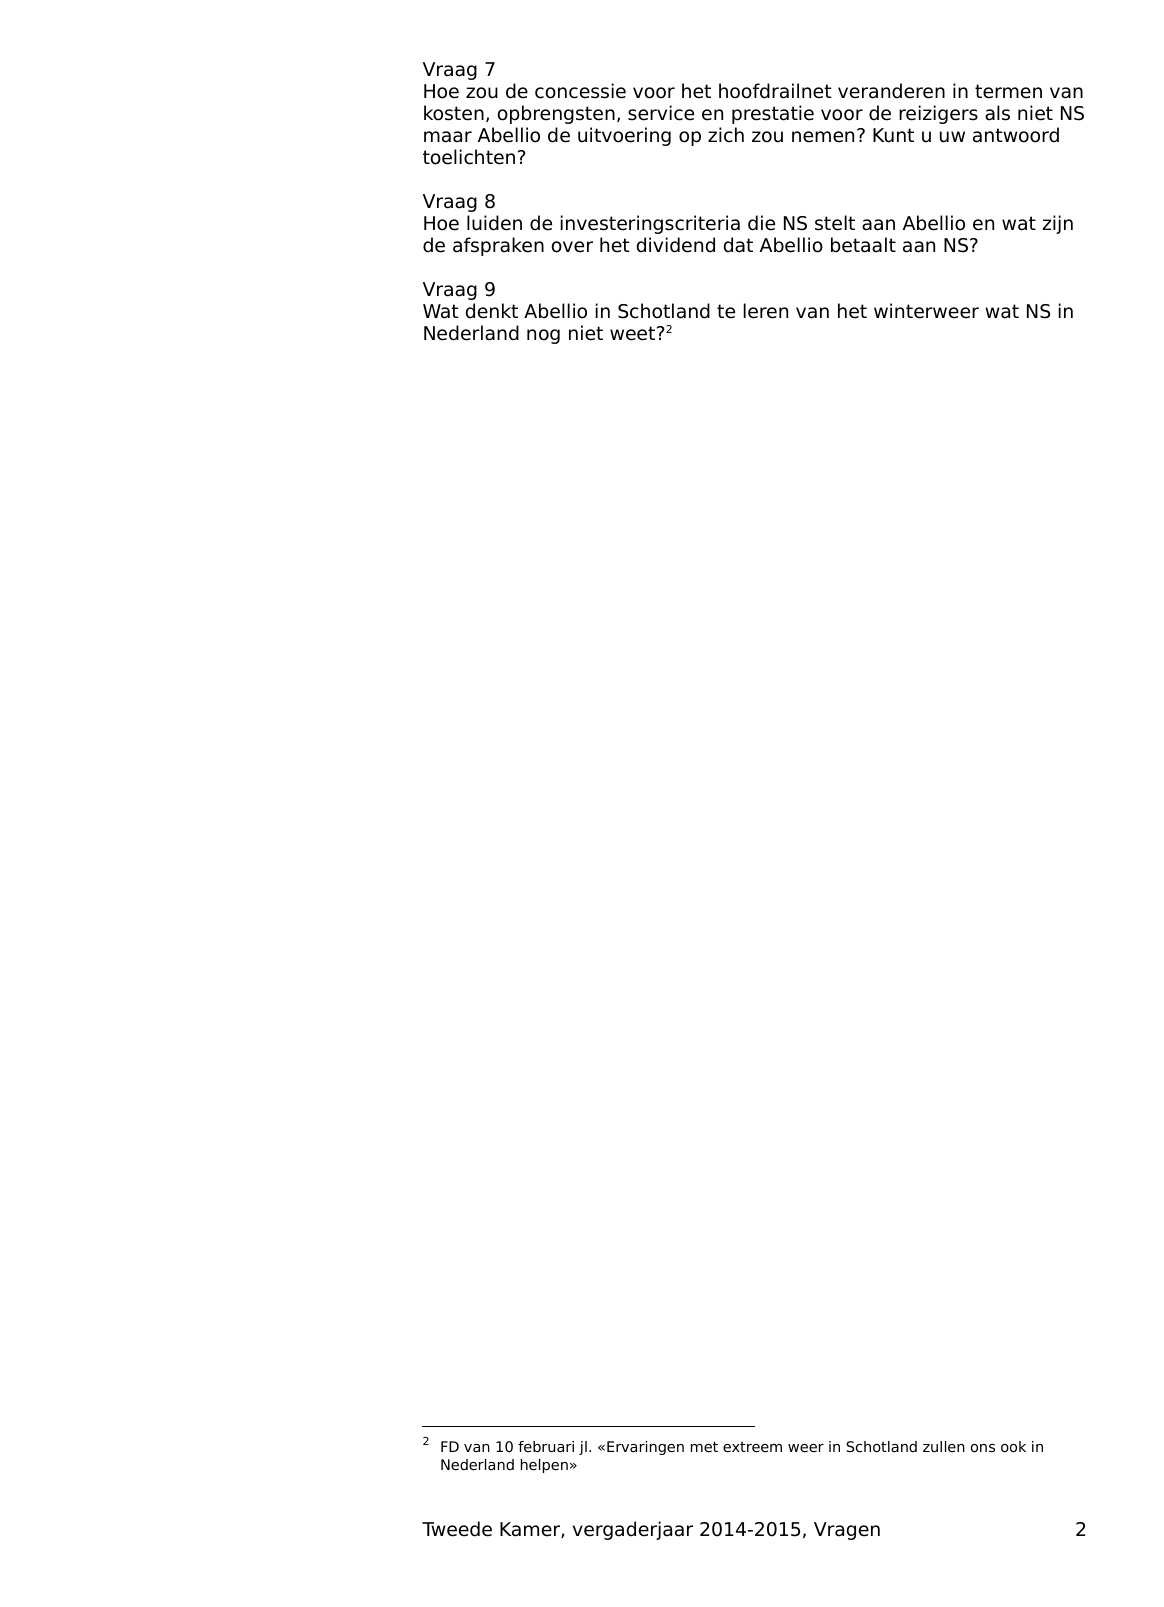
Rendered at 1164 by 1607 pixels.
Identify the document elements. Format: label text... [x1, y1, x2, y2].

text Vraag 7 [422, 59, 1087, 81]
text Vraag 8 [422, 191, 1087, 213]
text FD van 10 februari jl. «Ervaringen met extreem weer in Schotland zullen ons ook in Nederland helpen» [422, 1435, 1087, 1474]
text Wat denkt Abellio in Schotland te leren van het winterweer wat NS in Nederland nog niet weet? [422, 301, 1087, 345]
text Hoe zou de concessie voor het hoofdrailnet veranderen in termen van kosten, opbrengsten, service en prestatie voor de reizigers als niet NS maar Abellio de uitvoering op zich zou nemen? Kunt u uw antwoord toelichten? [422, 81, 1087, 169]
text Hoe luiden de investeringscriteria die NS stelt aan Abellio en wat zijn de afspraken over het dividend dat Abellio betaalt aan NS? [422, 213, 1087, 257]
text Vraag 9 [422, 279, 1087, 301]
